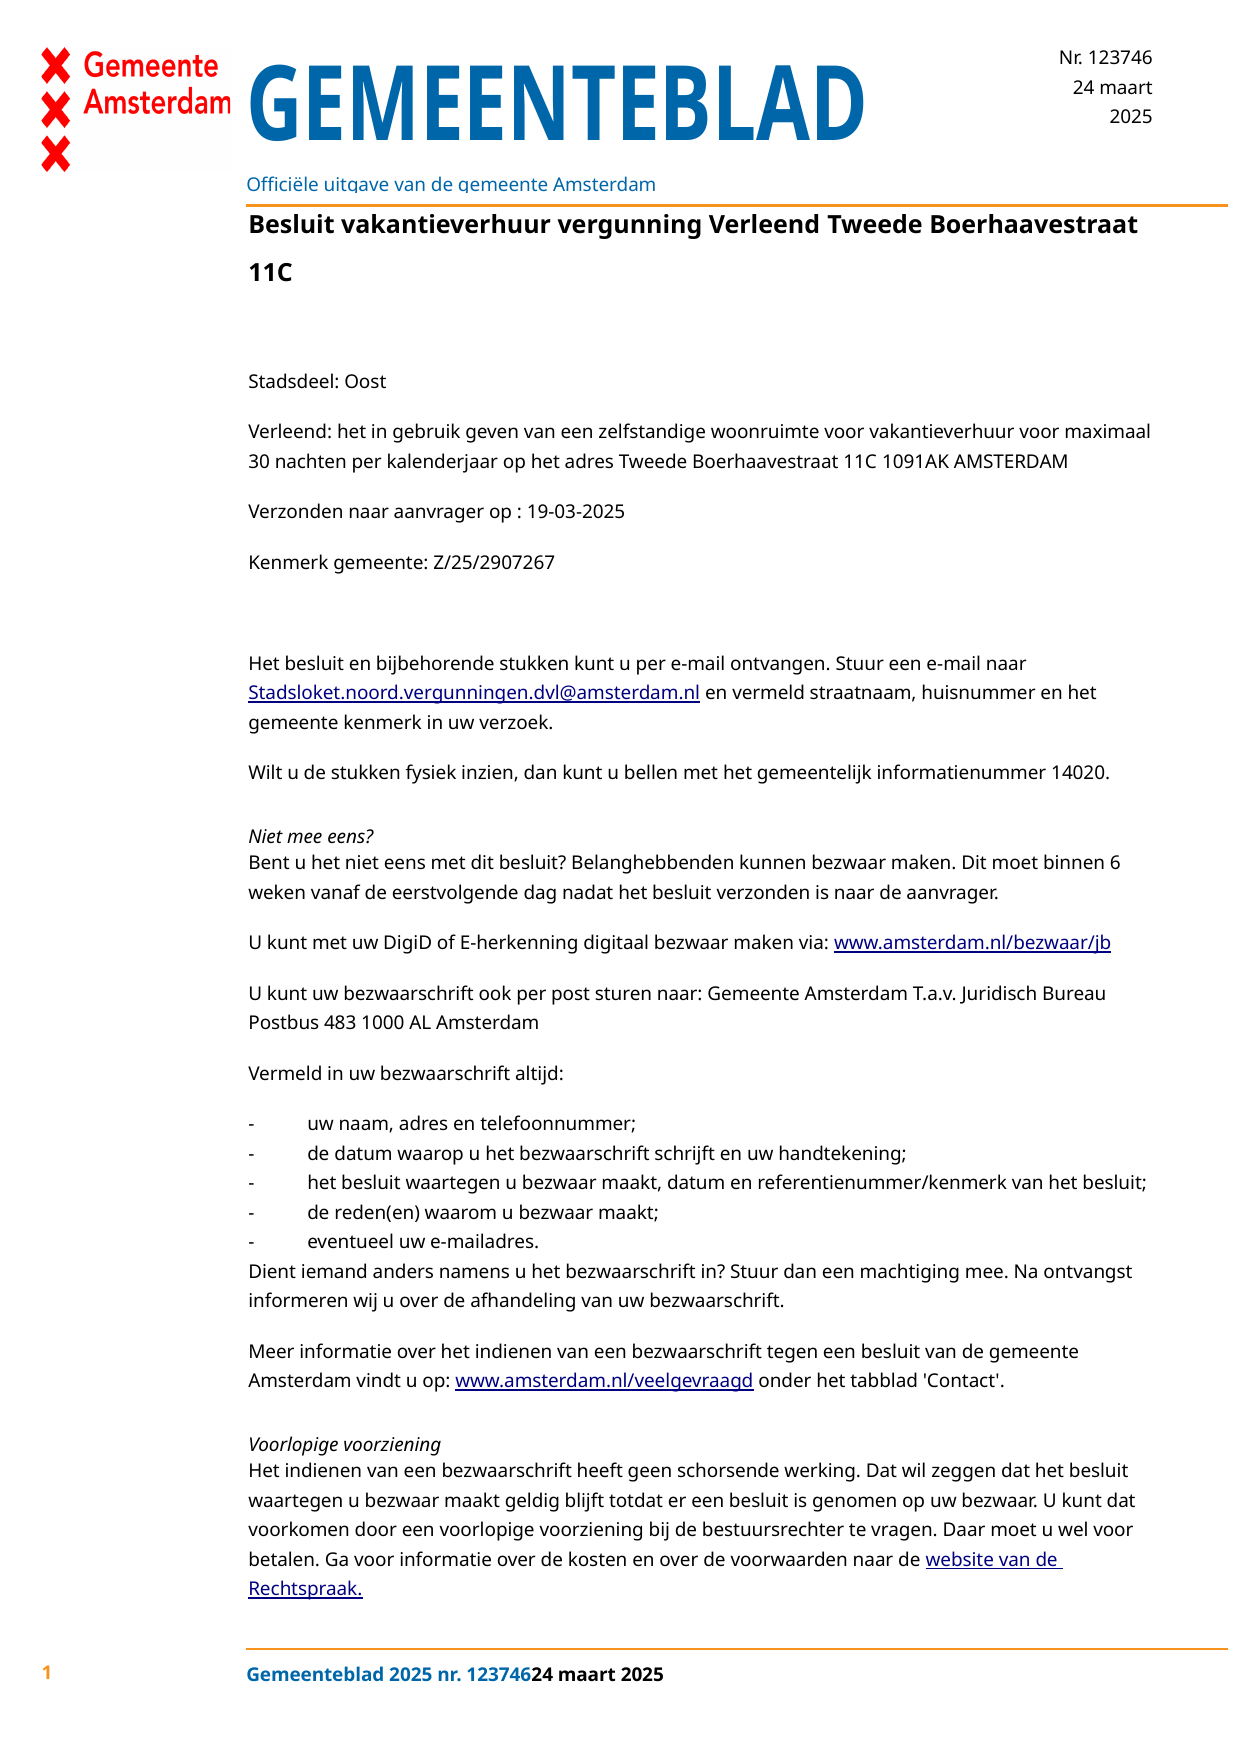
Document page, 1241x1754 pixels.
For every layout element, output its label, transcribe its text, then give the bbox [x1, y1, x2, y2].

list de datum waarop u het bezwaarschrift schrijft en uw handtekening; [248, 1140, 1152, 1165]
text Stadsdeel: Oost [248, 368, 1152, 394]
list eventueel uw e-mailadres. [248, 1228, 1152, 1254]
text Het indienen van een bezwaarschrift heeft geen schorsende werking. Dat wil zeggen dat het besluit waartegen u bezwaar maakt geldig blijft totdat er een besluit is genomen op uw bezwaar. U kunt dat voorkomen door een voorlopige voorziening bij de bestuursrechter te vragen. Daar moet u wel voor betalen. Ga voor informatie over de kosten en over de voorwaarden naar de website van de Rechtspraak. [248, 1457, 1152, 1601]
text U kunt met uw DigiD of E-herkenning digitaal bezwaar maken via: www.amsterdam.nl/bezwaar/jb [248, 929, 1152, 955]
text Verzonden naar aanvrager op : 19-03-2025 [248, 499, 1152, 524]
text Meer informatie over het indienen van een bezwaarschrift tegen een besluit van de gemeente Amsterdam vindt u op: www.amsterdam.nl/veelgevraagd onder het tabblad 'Contact'. [248, 1338, 1152, 1393]
text Voorlopige voorziening [248, 1432, 1152, 1457]
text U kunt uw bezwaarschrift ook per post sturen naar: Gemeente Amsterdam T.a.v. Juridisch Bureau Postbus 483 1000 AL Amsterdam [248, 980, 1152, 1035]
text Dient iemand anders namens u het bezwaarschrift in? Stuur dan een machtiging mee. Na ontvangst informeren wij u over de afhandeling van uw bezwaarschrift. [248, 1258, 1152, 1313]
text Het besluit en bijbehorende stukken kunt u per e-mail ontvangen. Stuur een e-mail naar Stadsloket.noord.vergunningen.dvl@amsterdam.nl en vermeld straatnaam, huisnummer en het gemeente kenmerk in uw verzoek. [248, 650, 1152, 735]
text Wilt u de stukken fysiek inzien, dan kunt u bellen met het gemeentelijk informatienummer 14020. [248, 759, 1152, 785]
text Niet mee eens? [248, 823, 1152, 849]
list de reden(en) waarom u bezwaar maakt; [248, 1199, 1152, 1224]
text Kenmerk gemeente: Z/25/2907267 [248, 549, 1152, 575]
text Verleend: het in gebruik geven van een zelfstandige woonruimte voor vakantieverhuur voor maximaal 30 nachten per kalenderjaar op het adres Tweede Boerhaavestraat 11C 1091AK AMSTERDAM [248, 419, 1152, 474]
text Bent u het niet eens met dit besluit? Belanghebbenden kunnen bezwaar maken. Dit moet binnen 6 weken vanaf de eerstvolgende dag nadat het besluit verzonden is naar de aanvrager. [248, 849, 1152, 904]
list het besluit waartegen u bezwaar maakt, datum en referentienummer/kenmerk van het besluit; [248, 1169, 1152, 1195]
picture [41, 47, 231, 172]
text Vermeld in uw bezwaarschrift altijd: [248, 1060, 1152, 1085]
text Besluit vakantieverhuur vergunning Verleend Tweede Boerhaavestraat 11C [248, 207, 1152, 288]
list uw naam, adres en telefoonnummer; [248, 1110, 1152, 1136]
